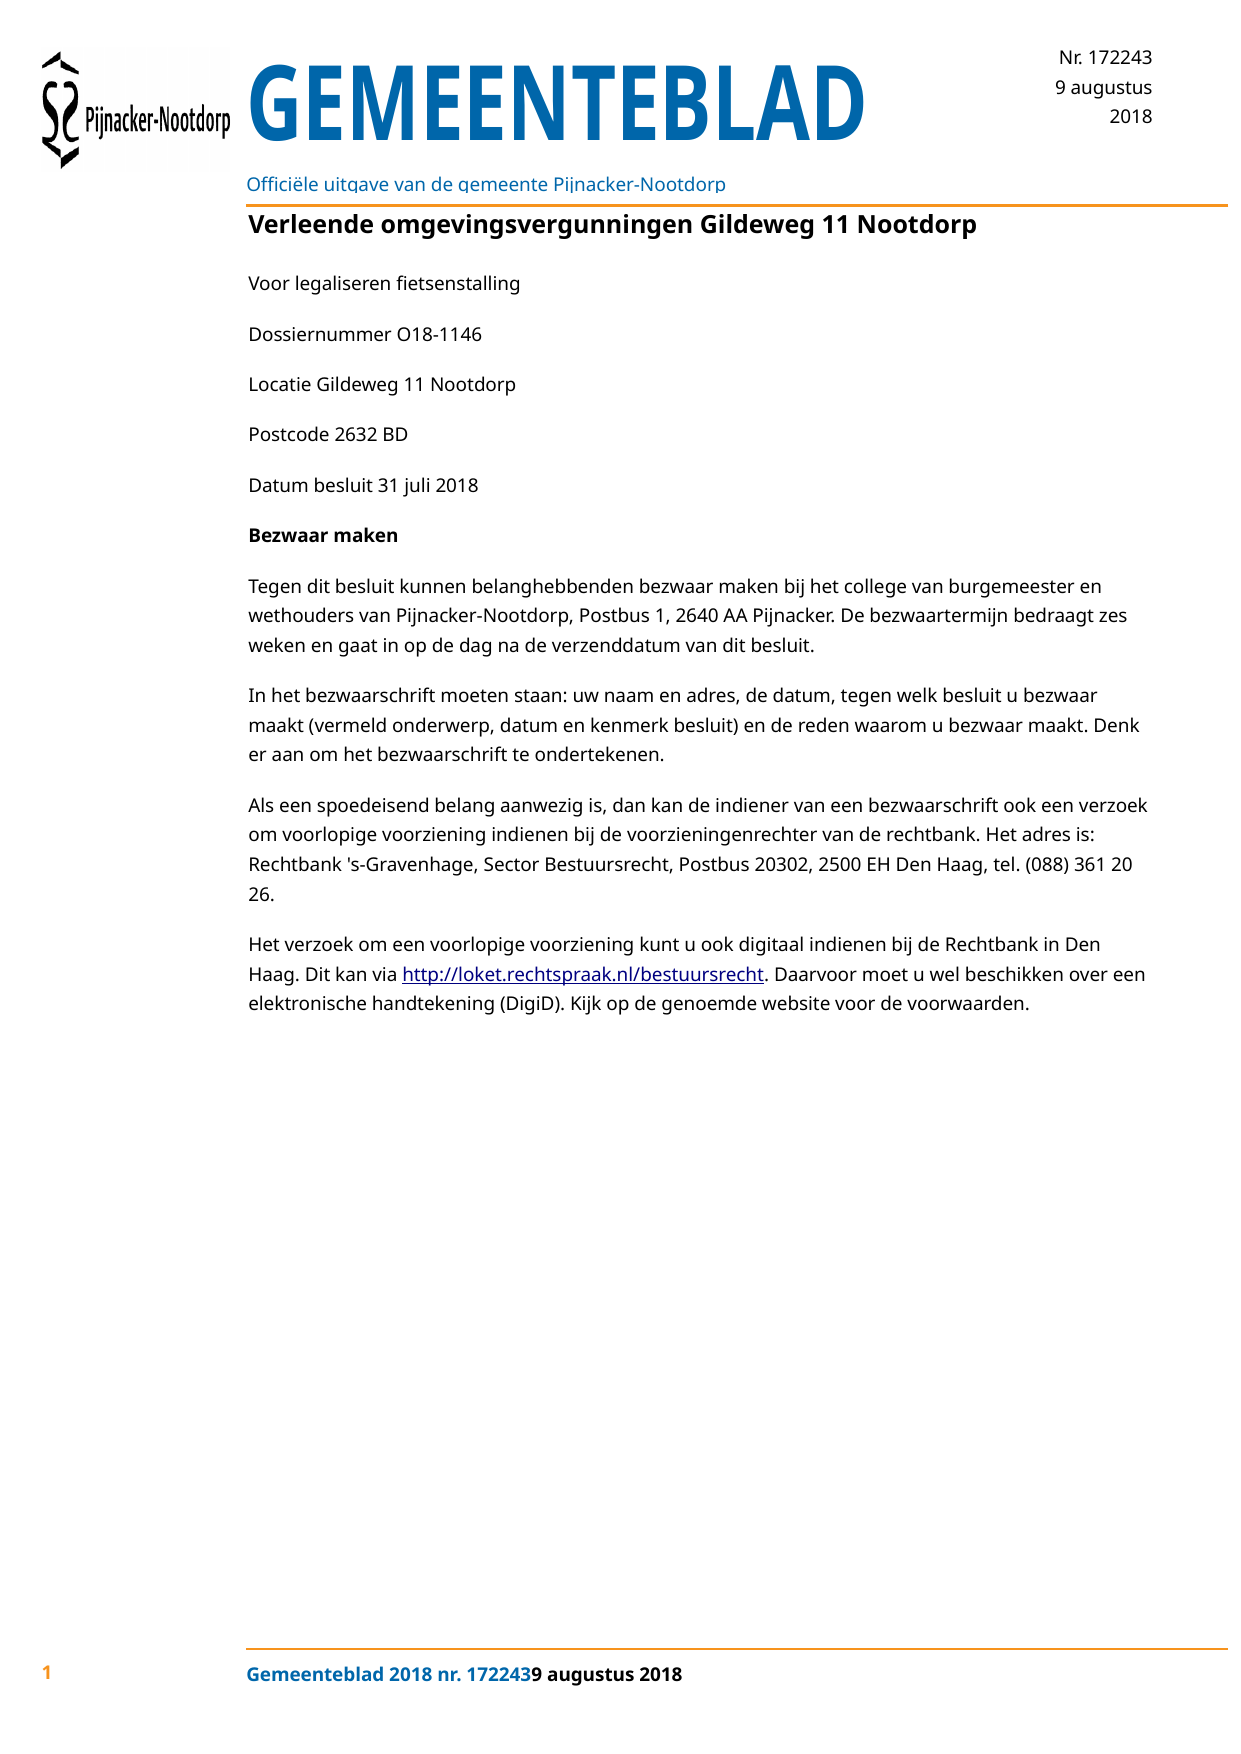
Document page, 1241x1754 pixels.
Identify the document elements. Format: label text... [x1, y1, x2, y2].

text Locatie Gildeweg 11 Nootdorp [248, 371, 1152, 397]
text Postcode 2632 BD [248, 422, 1152, 447]
text Datum besluit 31 juli 2018 [248, 472, 1152, 498]
text Bezwaar maken [248, 522, 1152, 548]
text Voor legaliseren fietsenstalling [248, 270, 1152, 296]
text Het verzoek om een voorlopige voorziening kunt u ook digitaal indienen bij de Rechtbank in Den Haag. Dit kan via http://loket.rechtspraak.nl/bestuursrecht. Daarvoor moet u wel beschikken over een elektronische handtekening (DigiD). Kijk op de genoemde website voor de voorwaarden. [248, 931, 1152, 1016]
text In het bezwaarschrift moeten staan: uw naam en adres, de datum, tegen welk besluit u bezwaar maakt (vermeld onderwerp, datum en kenmerk besluit) en de reden waarom u bezwaar maakt. Denk er aan om het bezwaarschrift te ondertekenen. [248, 682, 1152, 767]
text Als een spoedeisend belang aanwezig is, dan kan de indiener van een bezwaarschrift ook een verzoek om voorlopige voorziening indienen bij de voorzieningenrechter van de rechtbank. Het adres is: Rechtbank 's-Gravenhage, Sector Bestuursrecht, Postbus 20302, 2500 EH Den Haag, tel. (088) 361 20 26. [248, 792, 1152, 906]
text Tegen dit besluit kunnen belanghebbenden bezwaar maken bij het college van burgemeester en wethouders van Pijnacker-Nootdorp, Postbus 1, 2640 AA Pijnacker. De bezwaartermijn bedraagt zes weken en gaat in op de dag na de verzenddatum van dit besluit. [248, 573, 1152, 658]
picture [41, 47, 231, 172]
text Dossiernummer O18-1146 [248, 321, 1152, 346]
text Verleende omgevingsvergunningen Gildeweg 11 Nootdorp [248, 207, 1152, 241]
